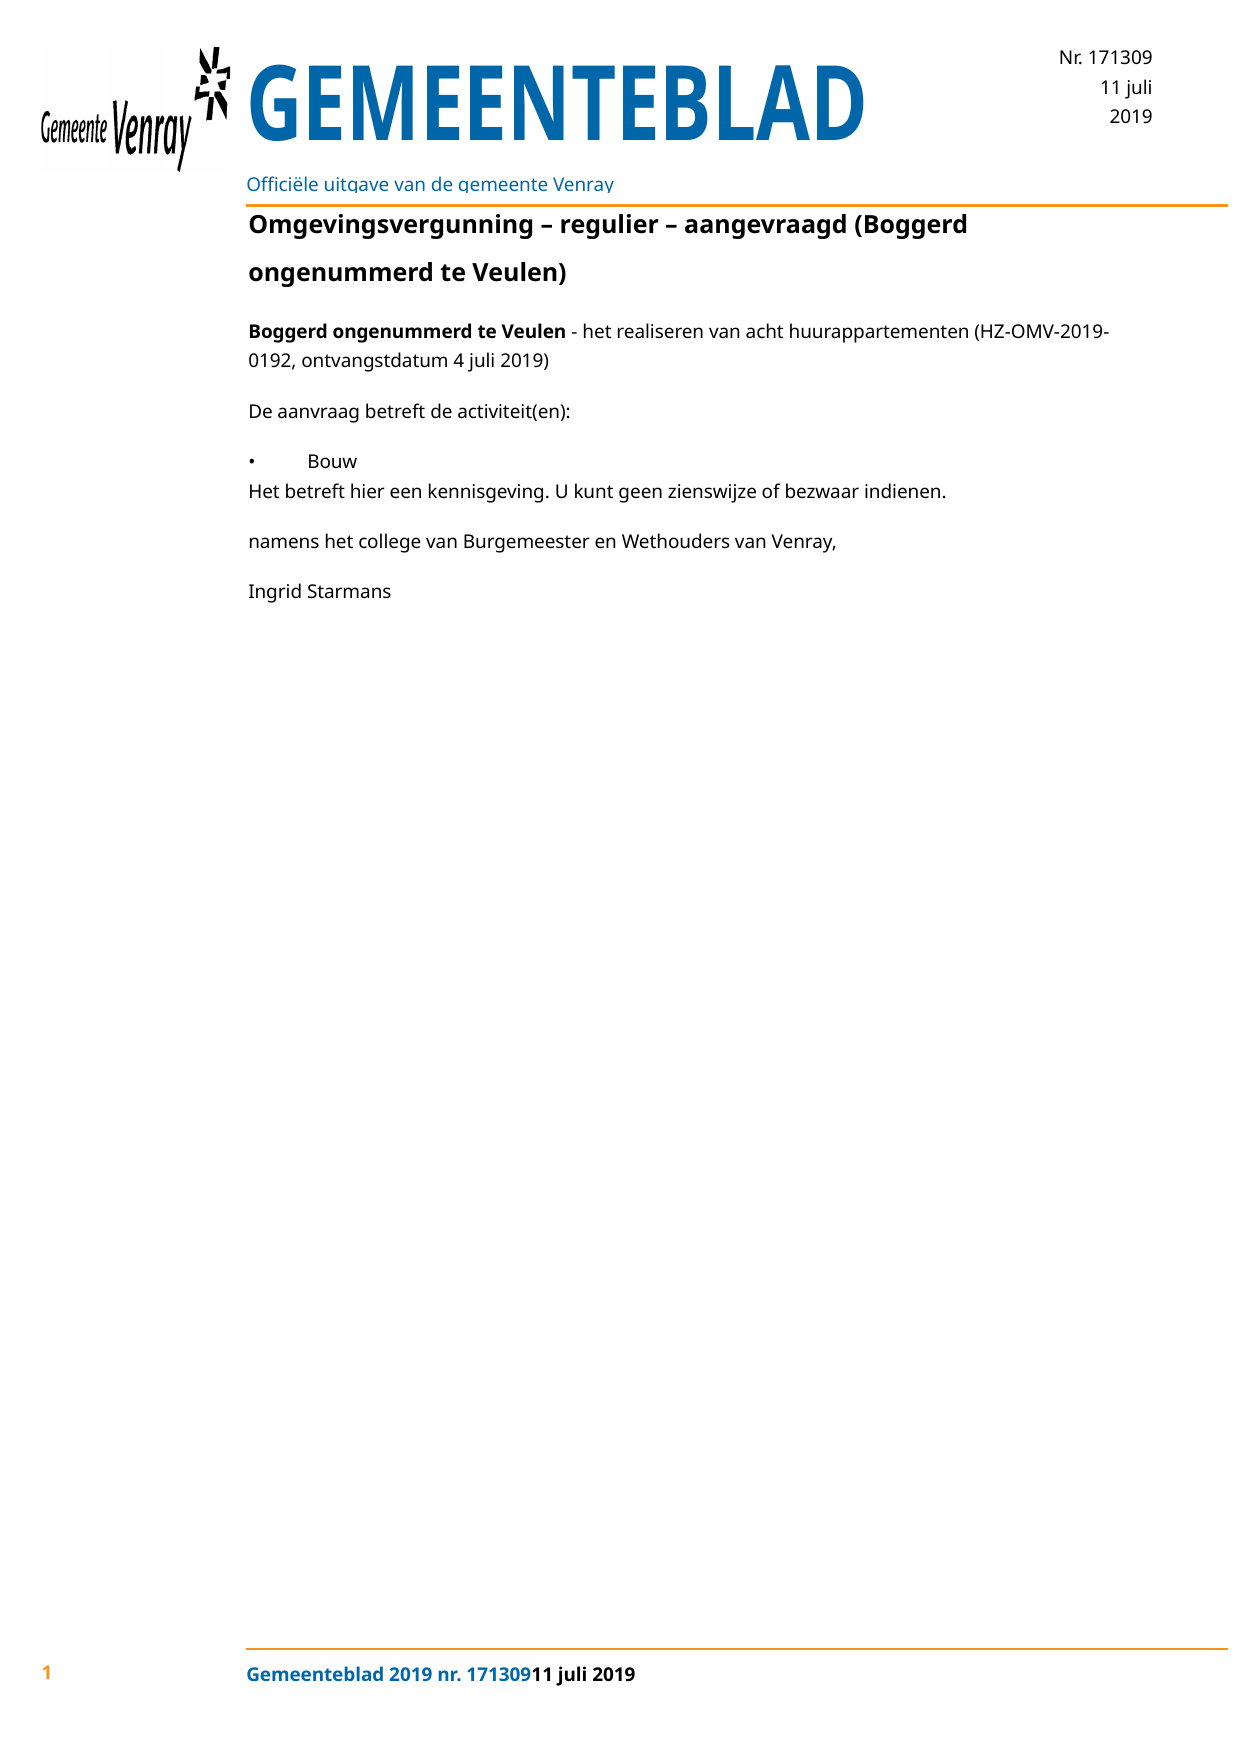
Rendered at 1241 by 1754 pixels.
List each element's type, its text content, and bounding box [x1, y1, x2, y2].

text De aanvraag betreft de activiteit(en): [248, 398, 1152, 424]
text Omgevingsvergunning – regulier – aangevraagd (Boggerd ongenummerd te Veulen) [248, 207, 1152, 288]
list Bouw [248, 448, 1152, 474]
text Boggerd ongenummerd te Veulen - het realiseren van acht huurappartementen (HZ-OMV-2019-0192, ontvangstdatum 4 juli 2019) [248, 318, 1152, 373]
picture [41, 47, 231, 172]
text Ingrid Starmans [248, 579, 1152, 604]
text Het betreft hier een kennisgeving. U kunt geen zienswijze of bezwaar indienen. [248, 478, 1152, 504]
text namens het college van Burgemeester en Wethouders van Venray, [248, 528, 1152, 554]
